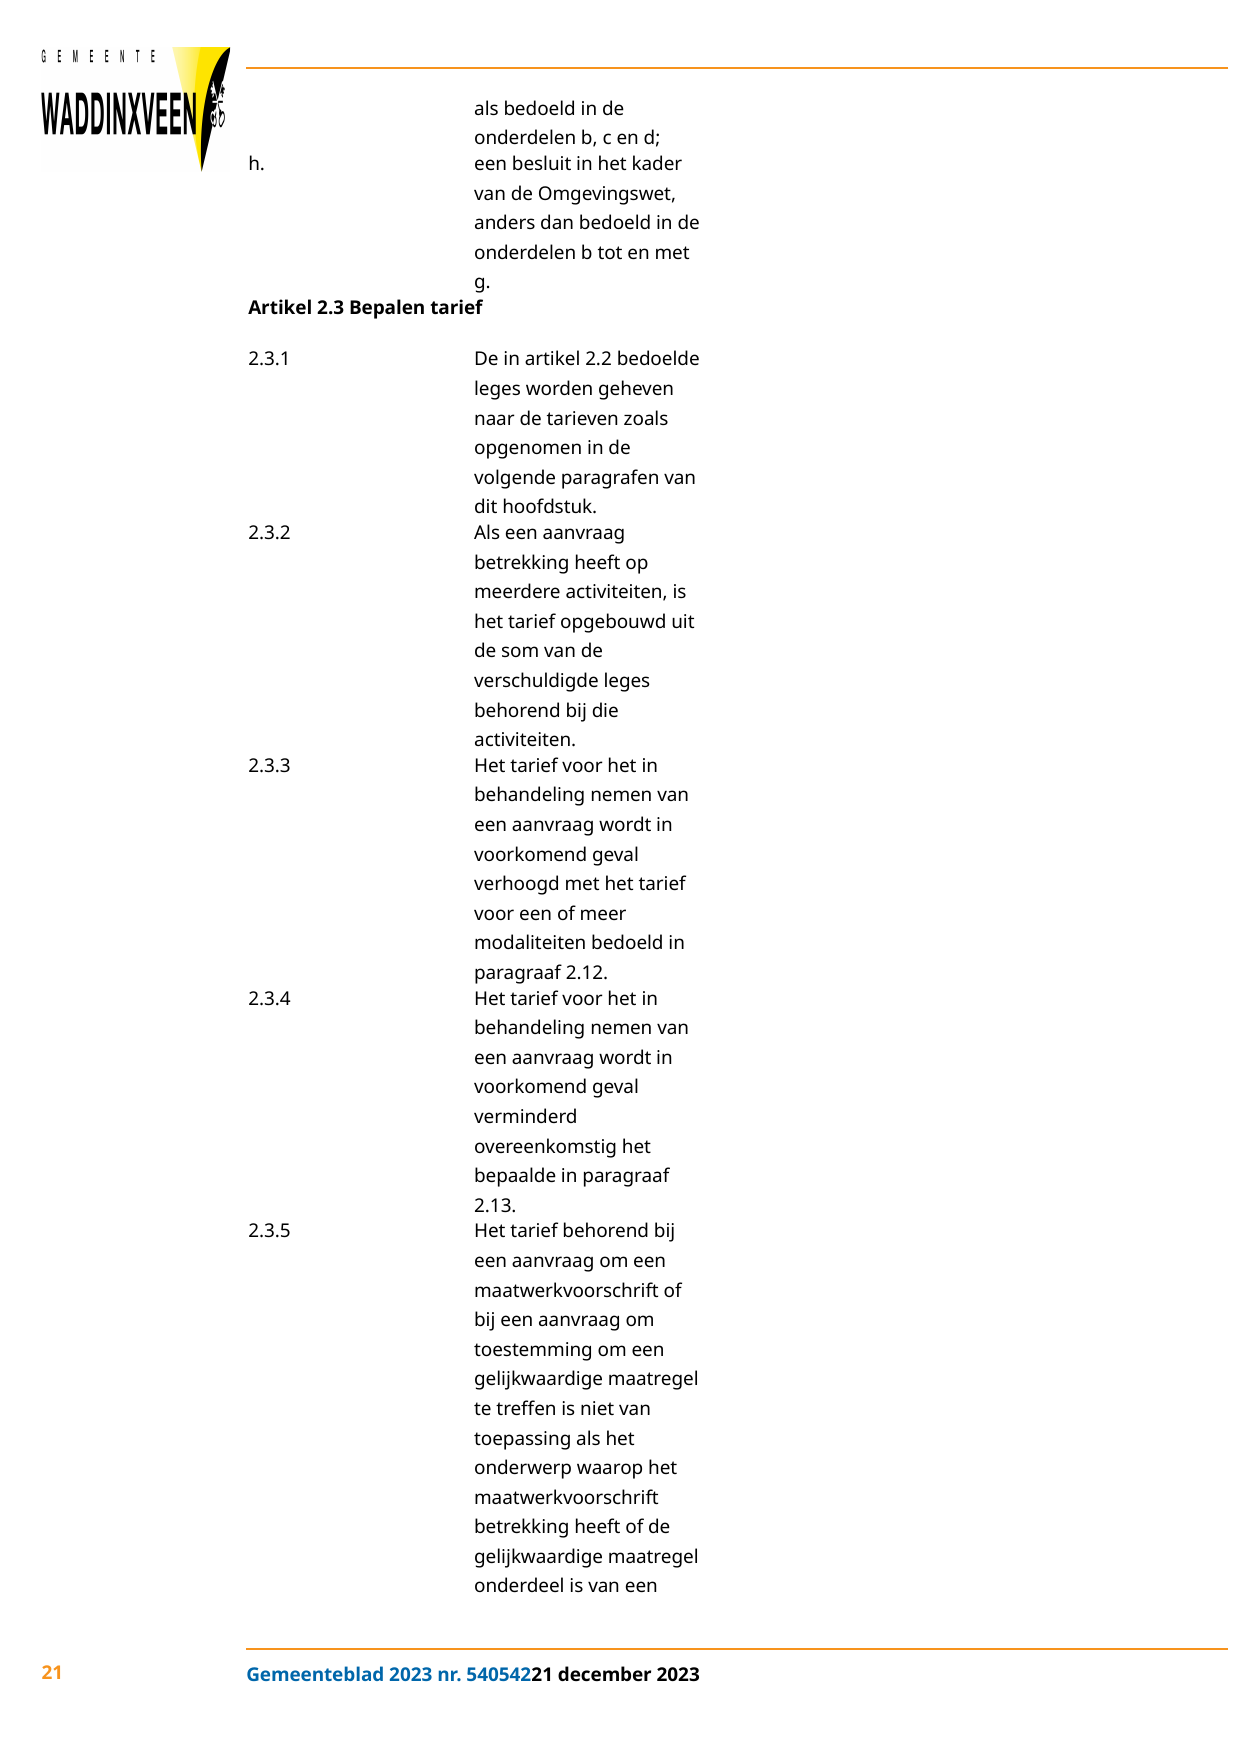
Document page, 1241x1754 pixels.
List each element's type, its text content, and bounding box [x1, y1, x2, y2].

table_cell [926, 320, 1152, 346]
table_cell [926, 346, 1152, 519]
table_cell [926, 95, 1152, 150]
picture [41, 47, 231, 172]
table_cell Het tarief behorend bij een aanvraag om een maatwerkvoorschrift of bij een aanvraag om toestemming om een gelijkwaardige maatregel te treffen is niet van toepassing als het onderwerp waarop het maatwerkvoorschrift betrekking heeft of de gelijkwaardige maatregel onderdeel is van een [474, 1218, 700, 1598]
table_cell [700, 320, 926, 346]
table_cell [926, 519, 1152, 752]
table_cell [926, 294, 1152, 320]
table_cell Het tarief voor het in behandeling nemen van een aanvraag wordt in voorkomend geval verminderd overeenkomstig het bepaalde in paragraaf 2.13. [474, 985, 700, 1218]
table_cell [248, 95, 474, 150]
table_cell [700, 95, 926, 150]
table_cell [700, 346, 926, 519]
table_cell [700, 752, 926, 985]
table_cell h. [248, 150, 474, 294]
table_cell [700, 985, 926, 1218]
table_cell 2.3.1 [248, 346, 474, 519]
table_cell [248, 320, 474, 346]
table_cell [926, 752, 1152, 985]
table_cell De in artikel 2.2 bedoelde leges worden geheven naar de tarieven zoals opgenomen in de volgende paragrafen van dit hoofdstuk. [474, 346, 700, 519]
table_cell 2.3.5 [248, 1218, 474, 1598]
table_cell [926, 985, 1152, 1218]
table_cell 2.3.4 [248, 985, 474, 1218]
table_cell [700, 150, 926, 294]
table_cell [474, 320, 700, 346]
table_cell Artikel 2.3 Bepalen tarief [248, 294, 926, 320]
table_cell een besluit in het kader van de Omgevingswet, anders dan bedoeld in de onderdelen b tot en met g. [474, 150, 700, 294]
table_cell Als een aanvraag betrekking heeft op meerdere activiteiten, is het tarief opgebouwd uit de som van de verschuldigde leges behorend bij die activiteiten. [474, 519, 700, 752]
table_cell 2.3.2 [248, 519, 474, 752]
table_cell Het tarief voor het in behandeling nemen van een aanvraag wordt in voorkomend geval verhoogd met het tarief voor een of meer modaliteiten bedoeld in paragraaf 2.12. [474, 752, 700, 985]
table_cell [926, 1218, 1152, 1598]
table_cell [700, 1218, 926, 1598]
table_cell als bedoeld in de onderdelen b, c en d; [474, 95, 700, 150]
table_cell [700, 519, 926, 752]
table_cell 2.3.3 [248, 752, 474, 985]
table_cell [926, 150, 1152, 294]
